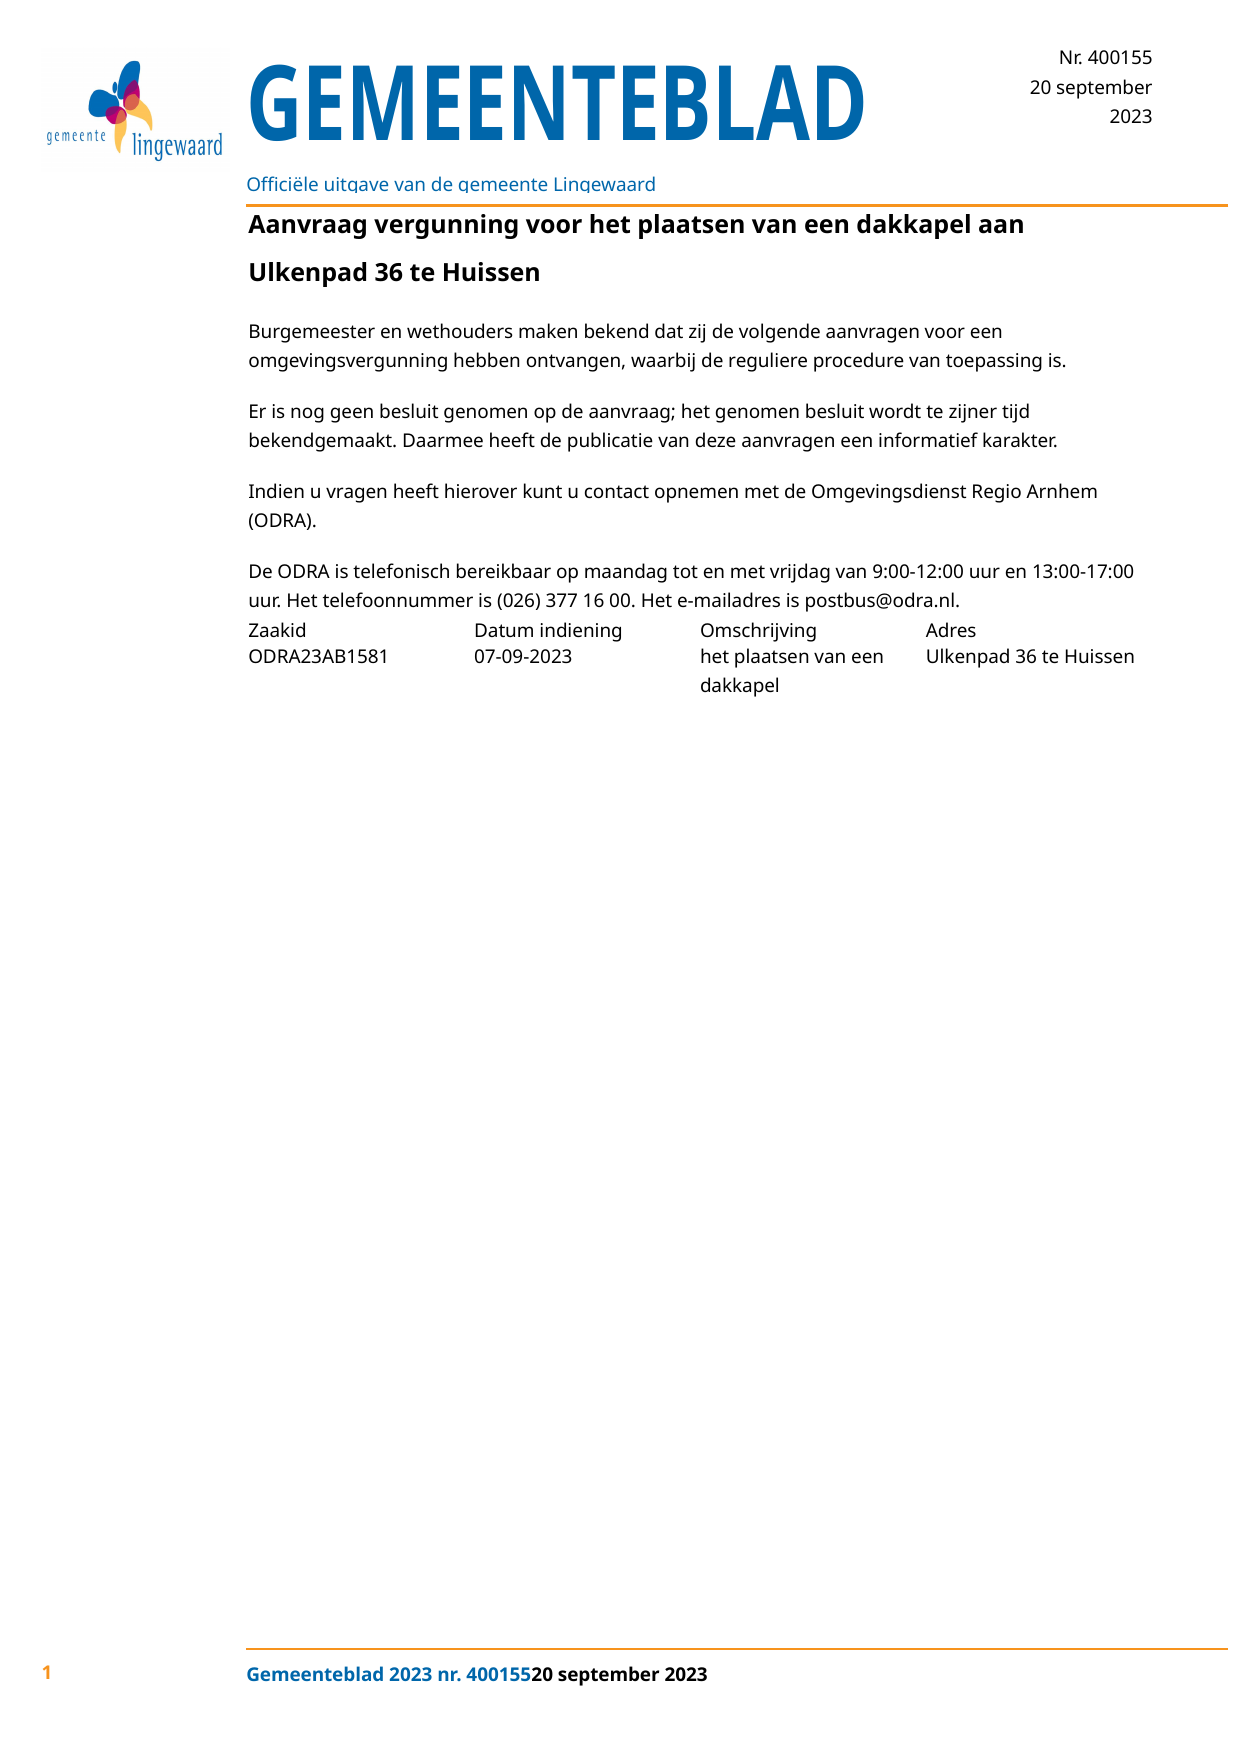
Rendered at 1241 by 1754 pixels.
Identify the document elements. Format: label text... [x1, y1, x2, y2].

table_cell 07-09-2023 [474, 643, 700, 698]
table_header Adres [926, 617, 1152, 643]
table_cell Ulkenpad 36 te Huissen [926, 643, 1152, 698]
text De ODRA is telefonisch bereikbaar op maandag tot en met vrijdag van 9:00-12:00 uur en 13:00-17:00 uur. Het telefoonnummer is (026) 377 16 00. Het e-mailadres is postbus@odra.nl. [248, 558, 1152, 613]
table_cell ODRA23AB1581 [248, 643, 474, 698]
table_header Omschrijving [700, 617, 926, 643]
table_cell het plaatsen van een dakkapel [700, 643, 926, 698]
table_header Datum indiening [474, 617, 700, 643]
picture [41, 47, 231, 172]
table_header Zaakid [248, 617, 474, 643]
text Indien u vragen heeft hierover kunt u contact opnemen met de Omgevingsdienst Regio Arnhem (ODRA). [248, 478, 1152, 533]
text Er is nog geen besluit genomen op de aanvraag; het genomen besluit wordt te zijner tijd bekendgemaakt. Daarmee heeft de publicatie van deze aanvragen een informatief karakter. [248, 398, 1152, 453]
text Aanvraag vergunning voor het plaatsen van een dakkapel aan Ulkenpad 36 te Huissen [248, 207, 1152, 288]
text Burgemeester en wethouders maken bekend dat zij de volgende aanvragen voor een omgevingsvergunning hebben ontvangen, waarbij de reguliere procedure van toepassing is. [248, 318, 1152, 373]
